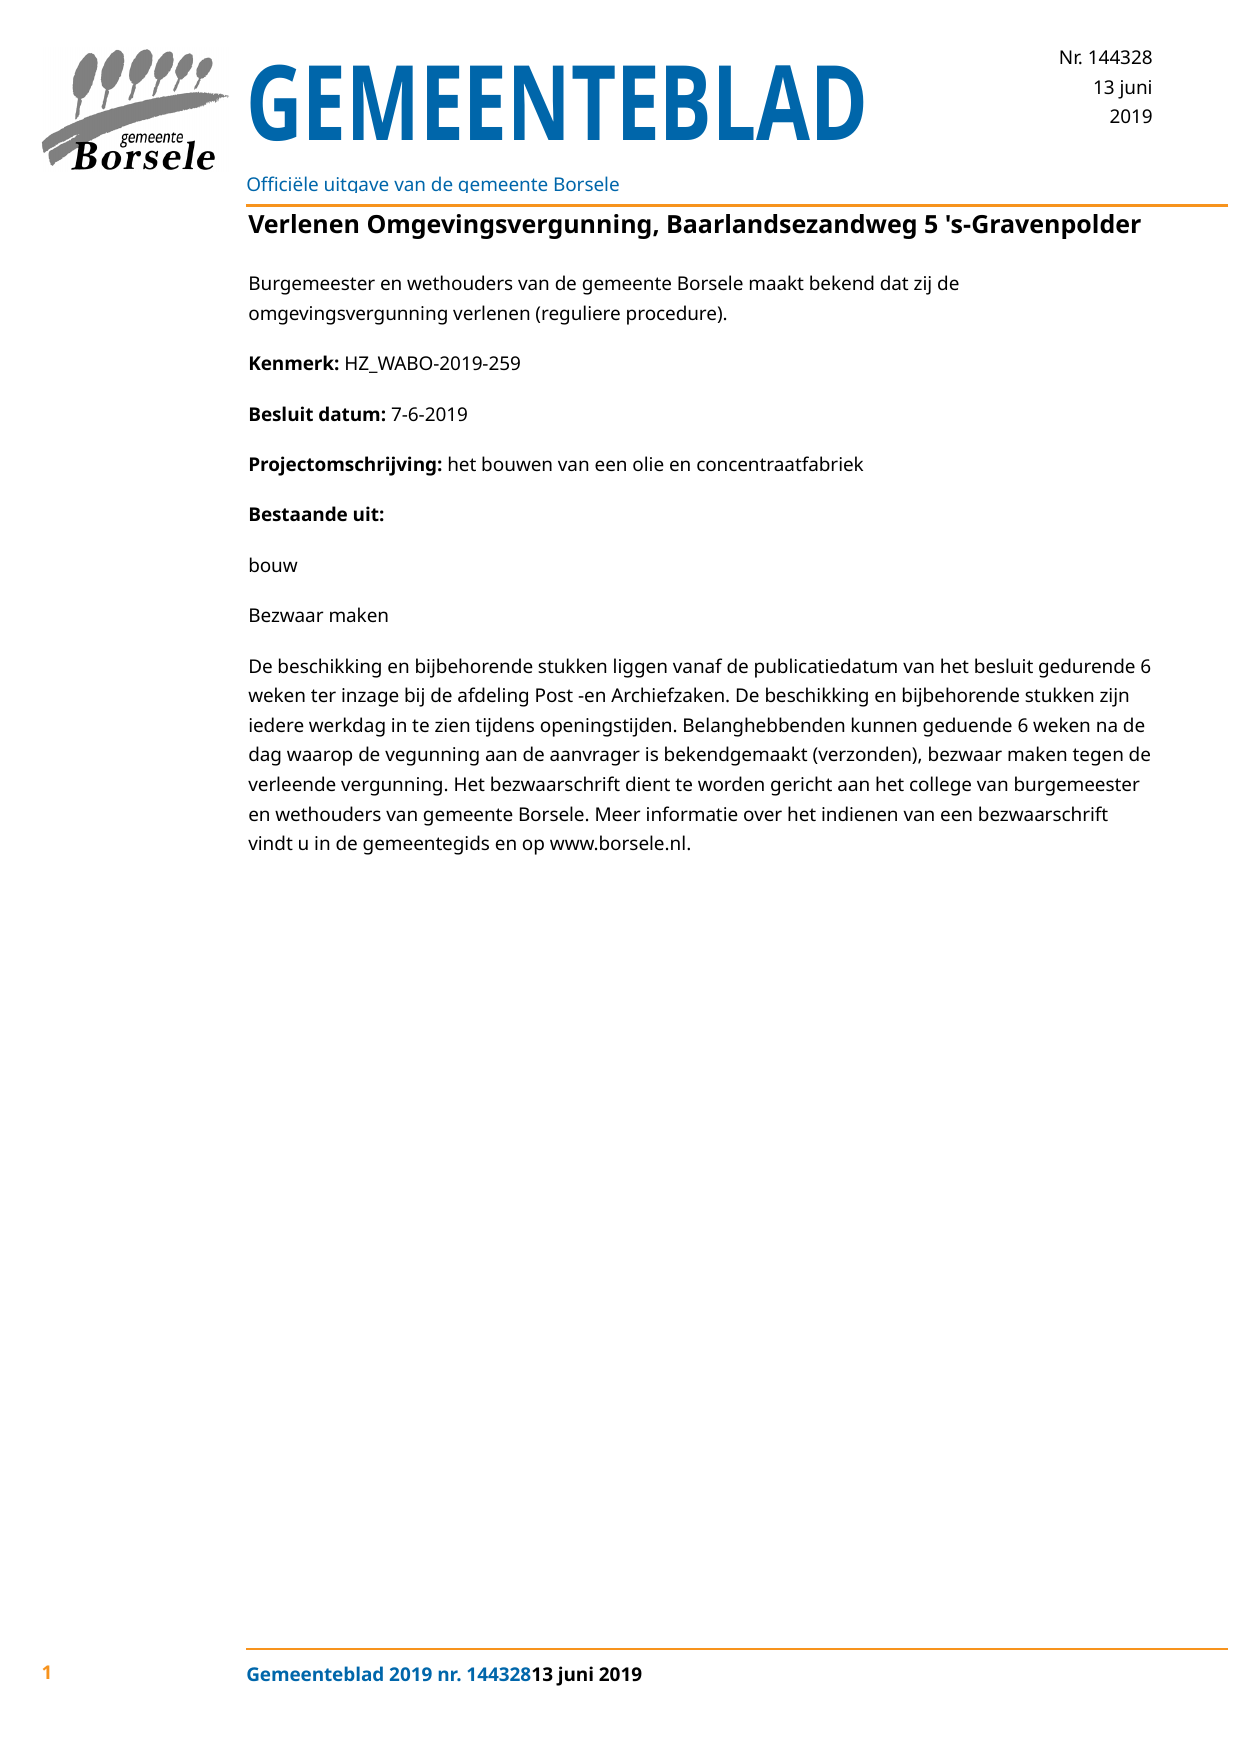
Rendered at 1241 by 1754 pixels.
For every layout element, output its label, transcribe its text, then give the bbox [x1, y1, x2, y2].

text bouw [248, 552, 1152, 578]
text Verlenen Omgevingsvergunning, Baarlandsezandweg 5 's-Gravenpolder [248, 207, 1152, 241]
text De beschikking en bijbehorende stukken liggen vanaf de publicatiedatum van het besluit gedurende 6 weken ter inzage bij de afdeling Post -en Archiefzaken. De beschikking en bijbehorende stukken zijn iedere werkdag in te zien tijdens openingstijden. Belanghebbenden kunnen geduende 6 weken na de dag waarop de vegunning aan de aanvrager is bekendgemaakt (verzonden), bezwaar maken tegen de verleende vergunning. Het bezwaarschrift dient te worden gericht aan het college van burgemeester en wethouders van gemeente Borsele. Meer informatie over het indienen van een bezwaarschrift vindt u in de gemeentegids en op www.borsele.nl. [248, 653, 1152, 856]
text Besluit datum: 7-6-2019 [248, 401, 1152, 426]
text Bezwaar maken [248, 602, 1152, 628]
text Bestaande uit: [248, 502, 1152, 527]
text Kenmerk: HZ_WABO-2019-259 [248, 350, 1152, 376]
picture [41, 47, 231, 172]
text Burgemeester en wethouders van de gemeente Borsele maakt bekend dat zij de omgevingsvergunning verlenen (reguliere procedure). [248, 270, 1152, 326]
text Projectomschrijving: het bouwen van een olie en concentraatfabriek [248, 451, 1152, 477]
